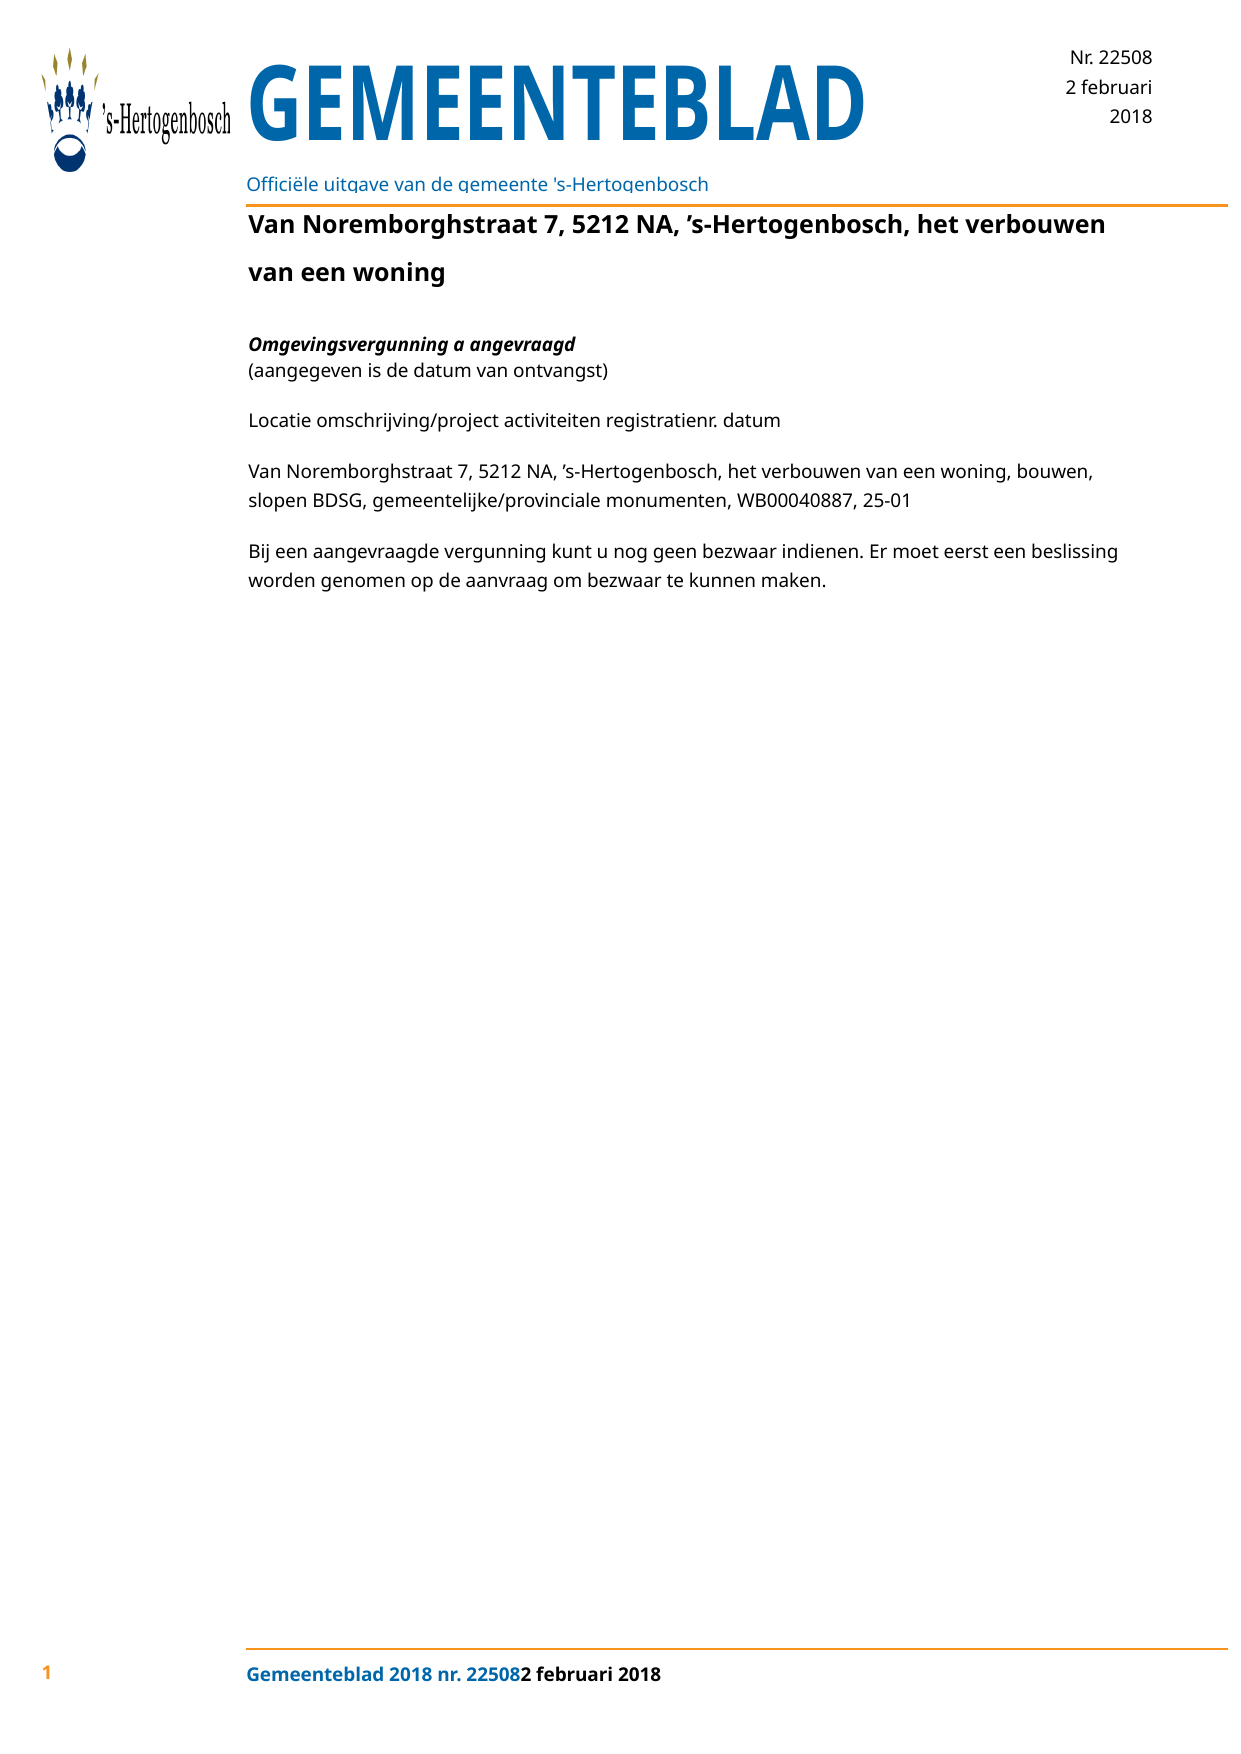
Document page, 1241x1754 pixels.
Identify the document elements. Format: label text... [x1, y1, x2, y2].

text Bij een aangevraagde vergunning kunt u nog geen bezwaar indienen. Er moet eerst een beslissing worden genomen op de aanvraag om bezwaar te kunnen maken. [248, 538, 1152, 593]
text (aangegeven is de datum van ontvangst) [248, 357, 1152, 383]
text Van Noremborghstraat 7, 5212 NA, ’s-Hertogenbosch, het verbouwen van een woning, bouwen, slopen BDSG, gemeentelijke/provinciale monumenten, WB00040887, 25-01 [248, 458, 1152, 513]
text Locatie omschrijving/project activiteiten registratienr. datum [248, 408, 1152, 433]
picture [41, 47, 231, 172]
text Omgevingsvergunning a angevraagd [248, 331, 1152, 357]
text Van Noremborghstraat 7, 5212 NA, ’s-Hertogenbosch, het verbouwen van een woning [248, 207, 1152, 288]
